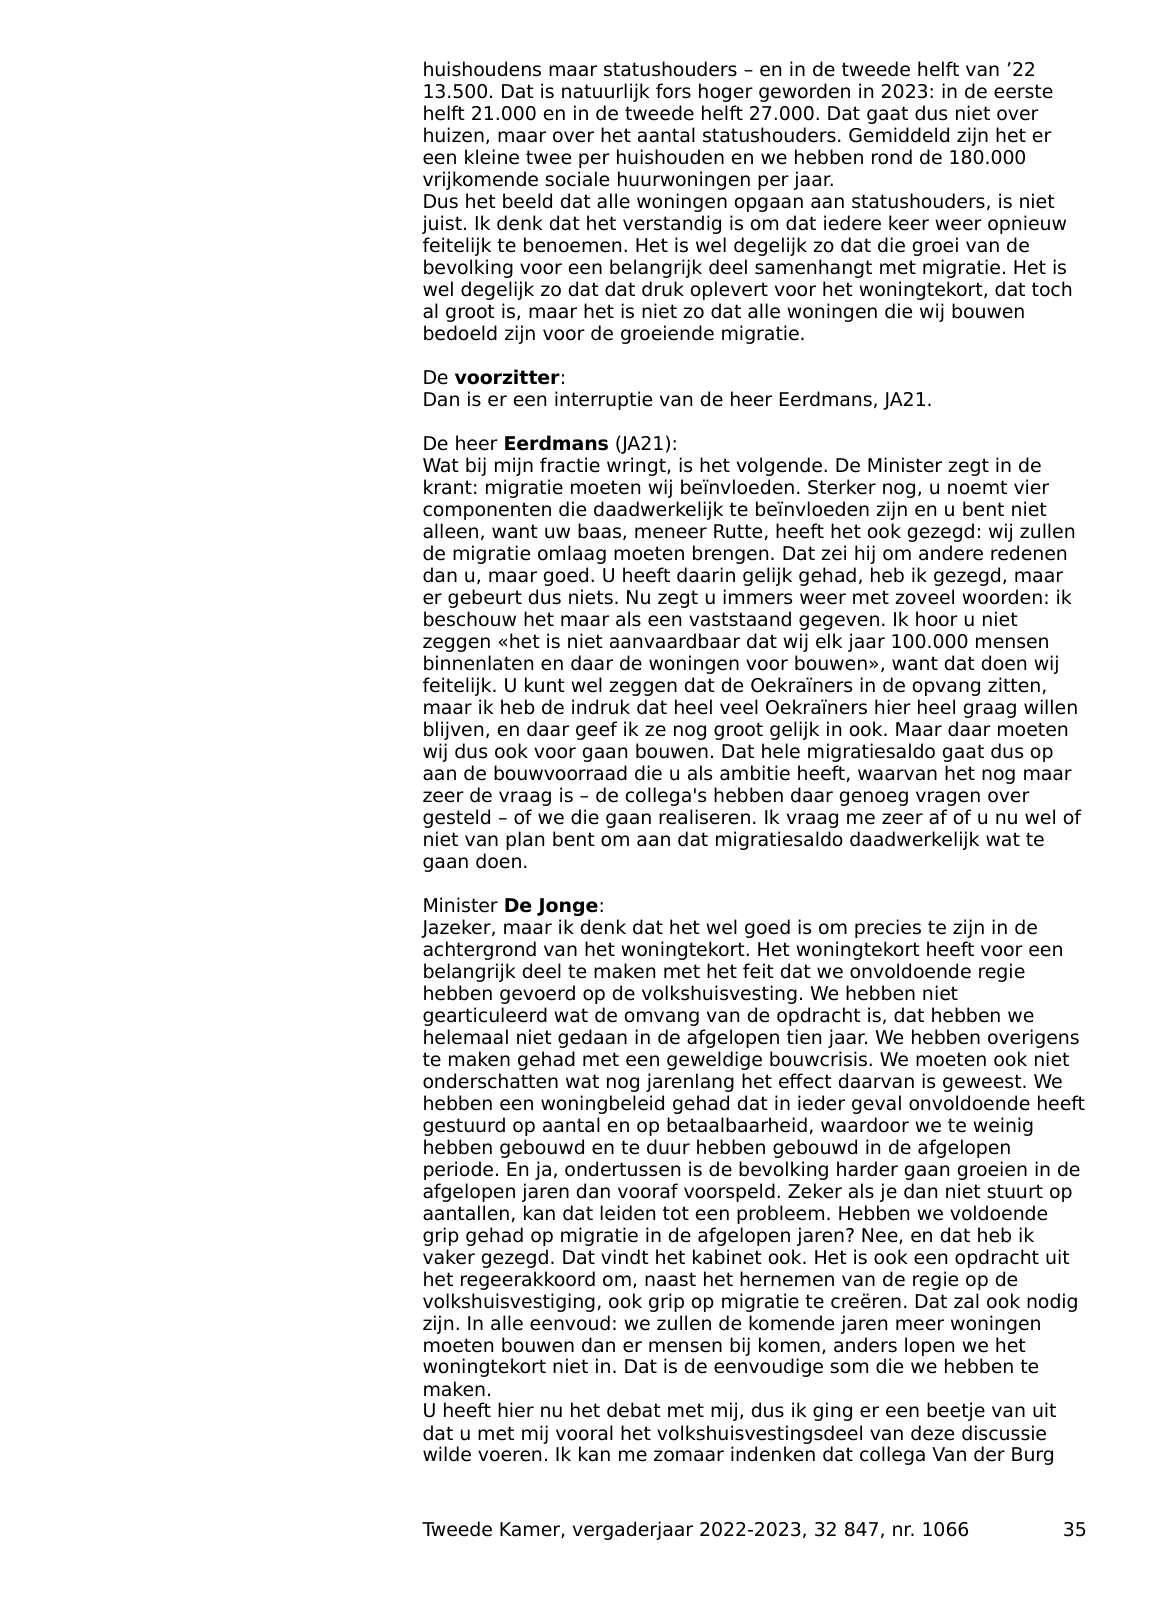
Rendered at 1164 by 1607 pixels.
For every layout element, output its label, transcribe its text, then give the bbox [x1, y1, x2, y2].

text Wat bij mijn fractie wringt, is het volgende. De Minister zegt in de krant: migratie moeten wij beïnvloeden. Sterker nog, u noemt vier componenten die daadwerkelijk te beïnvloeden zijn en u bent niet alleen, want uw baas, meneer Rutte, heeft het ook gezegd: wij zullen de migratie omlaag moeten brengen. Dat zei hij om andere redenen dan u, maar goed. U heeft daarin gelijk gehad, heb ik gezegd, maar er gebeurt dus niets. Nu zegt u immers weer met zoveel woorden: ik beschouw het maar als een vaststaand gegeven. Ik hoor u niet zeggen «het is niet aanvaardbaar dat wij elk jaar 100.000 mensen binnenlaten en daar de woningen voor bouwen», want dat doen wij feitelijk. U kunt wel zeggen dat de Oekraïners in de opvang zitten, maar ik heb de indruk dat heel veel Oekraïners hier heel graag willen blijven, en daar geef ik ze nog groot gelijk in ook. Maar daar moeten wij dus ook voor gaan bouwen. Dat hele migratiesaldo gaat dus op aan de bouwvoorraad die u als ambitie heeft, waarvan het nog maar zeer de vraag is – de collega's hebben daar genoeg vragen over gesteld – of we die gaan realiseren. Ik vraag me zeer af of u nu wel of niet van plan bent om aan dat migratiesaldo daadwerkelijk wat te gaan doen. [422, 455, 1087, 873]
text De heer Eerdmans (JA21): [422, 433, 1087, 455]
text U heeft hier nu het debat met mij, dus ik ging er een beetje van uit dat u met mij vooral het volkshuisvestingsdeel van deze discussie wilde voeren. Ik kan me zomaar indenken dat collega Van der Burg [422, 1400, 1087, 1466]
text huishoudens maar statushouders – en in de tweede helft van ’22 13.500. Dat is natuurlijk fors hoger geworden in 2023: in de eerste helft 21.000 en in de tweede helft 27.000. Dat gaat dus niet over huizen, maar over het aantal statushouders. Gemiddeld zijn het er een kleine twee per huishouden en we hebben rond de 180.000 vrijkomende sociale huurwoningen per jaar. [422, 59, 1087, 191]
text Dan is er een interruptie van de heer Eerdmans, JA21. [422, 389, 1087, 411]
text De voorzitter: [422, 367, 1087, 389]
text Jazeker, maar ik denk dat het wel goed is om precies te zijn in de achtergrond van het woningtekort. Het woningtekort heeft voor een belangrijk deel te maken met het feit dat we onvoldoende regie hebben gevoerd op de volkshuisvesting. We hebben niet gearticuleerd wat de omvang van de opdracht is, dat hebben we helemaal niet gedaan in de afgelopen tien jaar. We hebben overigens te maken gehad met een geweldige bouwcrisis. We moeten ook niet onderschatten wat nog jarenlang het effect daarvan is geweest. We hebben een woningbeleid gehad dat in ieder geval onvoldoende heeft gestuurd op aantal en op betaalbaarheid, waardoor we te weinig hebben gebouwd en te duur hebben gebouwd in de afgelopen periode. En ja, ondertussen is de bevolking harder gaan groeien in de afgelopen jaren dan vooraf voorspeld. Zeker als je dan niet stuurt op aantallen, kan dat leiden tot een probleem. Hebben we voldoende grip gehad op migratie in de afgelopen jaren? Nee, en dat heb ik vaker gezegd. Dat vindt het kabinet ook. Het is ook een opdracht uit het regeerakkoord om, naast het hernemen van de regie op de volkshuisvestiging, ook grip op migratie te creëren. Dat zal ook nodig zijn. In alle eenvoud: we zullen de komende jaren meer woningen moeten bouwen dan er mensen bij komen, anders lopen we het woningtekort niet in. Dat is de eenvoudige som die we hebben te maken. [422, 917, 1087, 1400]
text Dus het beeld dat alle woningen opgaan aan statushouders, is niet juist. Ik denk dat het verstandig is om dat iedere keer weer opnieuw feitelijk te benoemen. Het is wel degelijk zo dat die groei van de bevolking voor een belangrijk deel samenhangt met migratie. Het is wel degelijk zo dat dat druk oplevert voor het woningtekort, dat toch al groot is, maar het is niet zo dat alle woningen die wij bouwen bedoeld zijn voor de groeiende migratie. [422, 191, 1087, 345]
text Minister De Jonge: [422, 895, 1087, 917]
